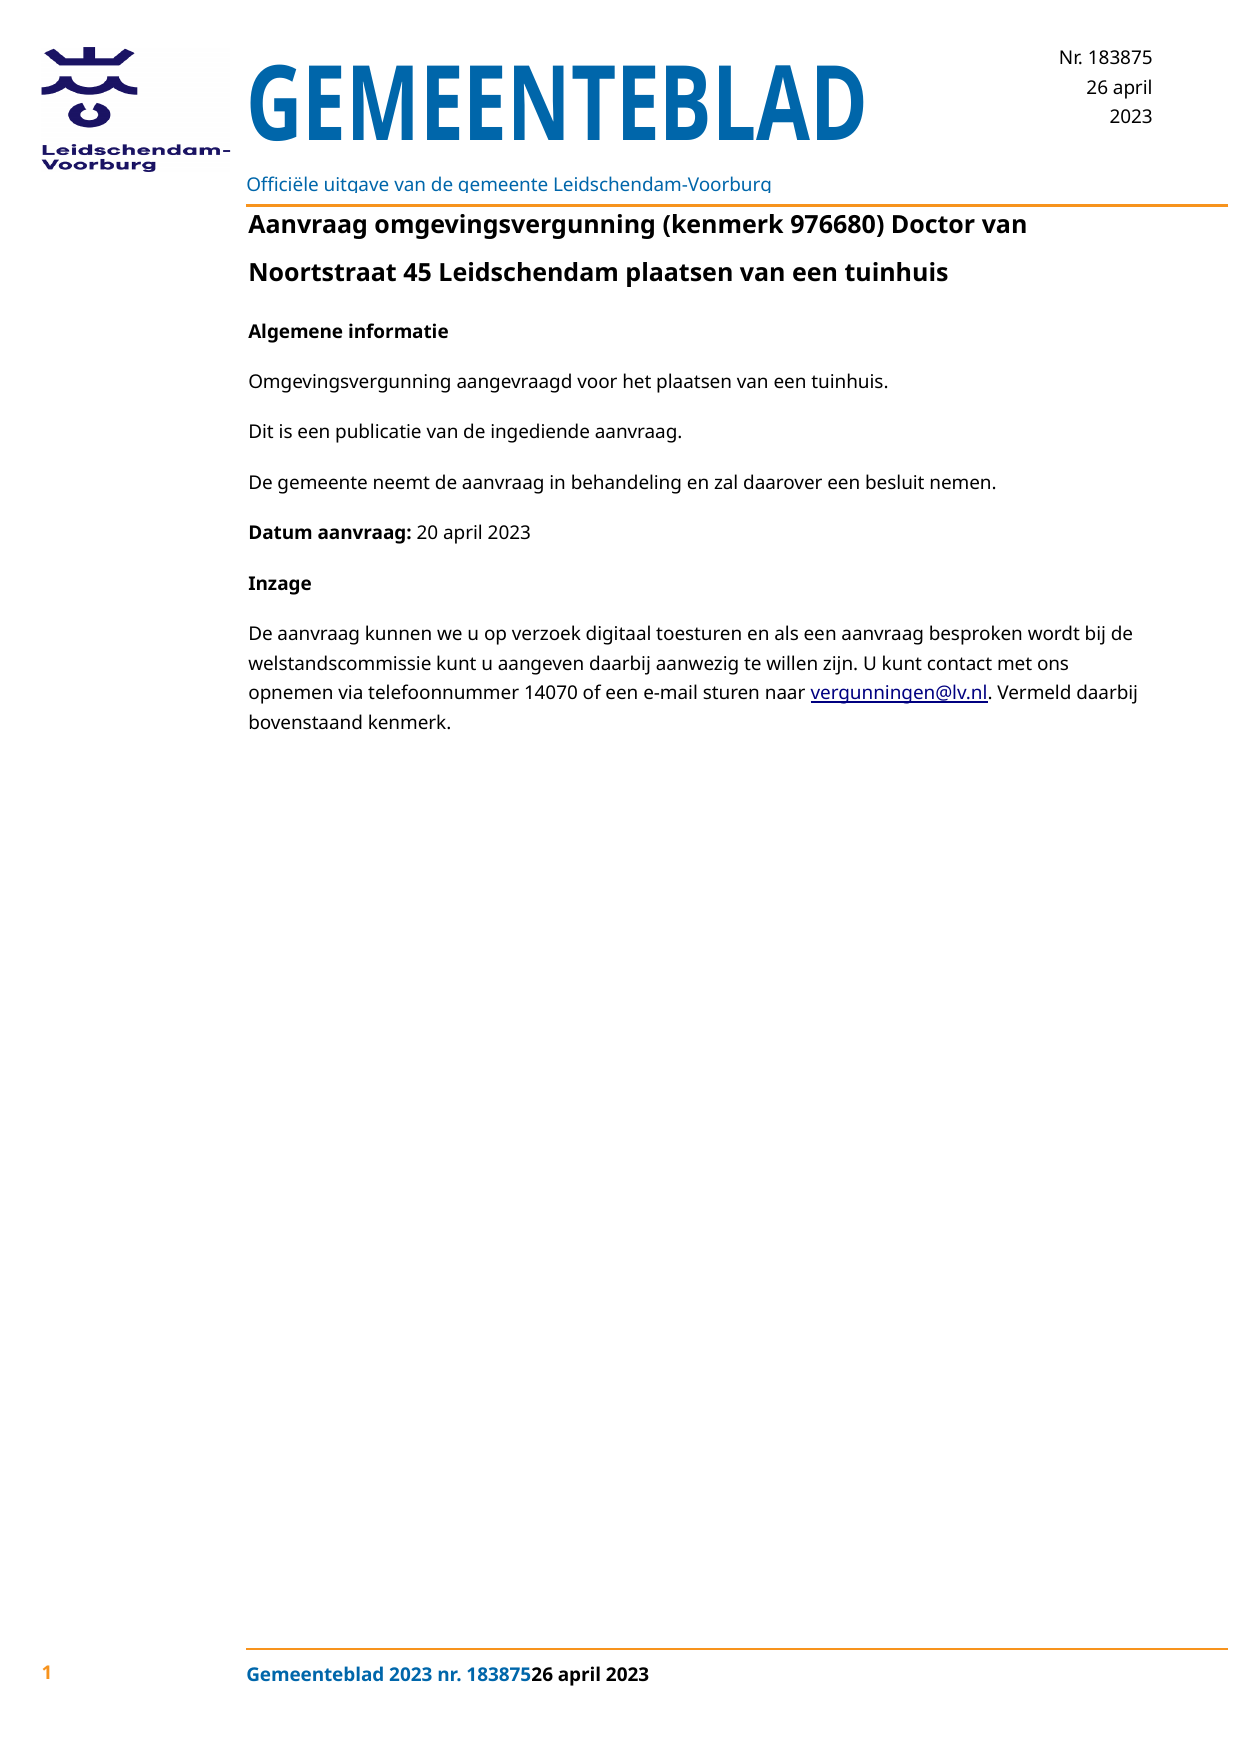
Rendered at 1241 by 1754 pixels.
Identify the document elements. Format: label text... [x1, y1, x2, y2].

text Aanvraag omgevingsvergunning (kenmerk 976680) Doctor van Noortstraat 45 Leidschendam plaatsen van een tuinhuis [248, 207, 1152, 288]
text De gemeente neemt de aanvraag in behandeling en zal daarover een besluit nemen. [248, 469, 1152, 495]
text Dit is een publicatie van de ingediende aanvraag. [248, 419, 1152, 444]
picture [41, 47, 231, 172]
text Datum aanvraag: 20 april 2023 [248, 519, 1152, 545]
text Inzage [248, 570, 1152, 596]
text Algemene informatie [248, 318, 1152, 344]
text Omgevingsvergunning aangevraagd voor het plaatsen van een tuinhuis. [248, 368, 1152, 394]
text De aanvraag kunnen we u op verzoek digitaal toesturen en als een aanvraag besproken wordt bij de welstandscommissie kunt u aangeven daarbij aanwezig te willen zijn. U kunt contact met ons opnemen via telefoonnummer 14070 of een e-mail sturen naar vergunningen@lv.nl. Vermeld daarbij bovenstaand kenmerk. [248, 620, 1152, 735]
